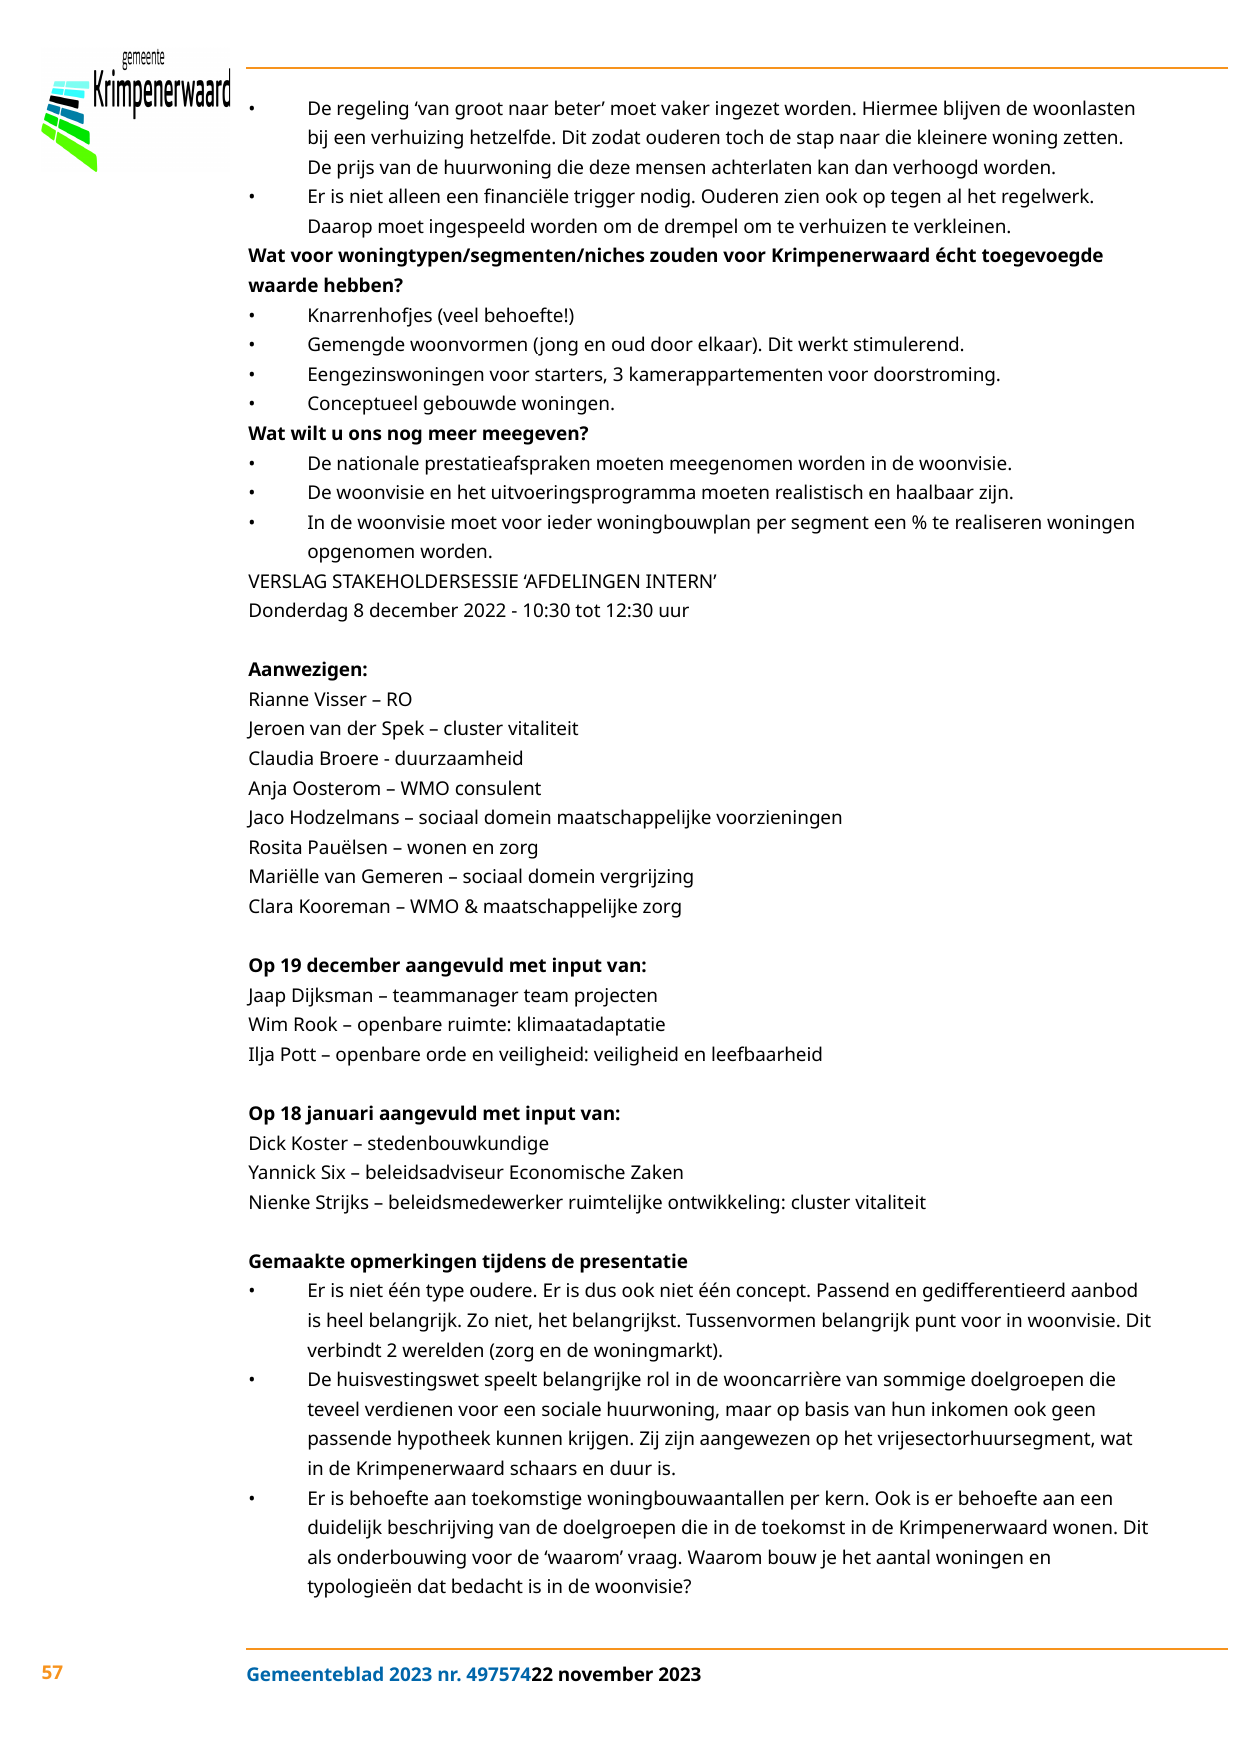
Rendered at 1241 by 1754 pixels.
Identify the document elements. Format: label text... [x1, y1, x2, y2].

text Mariëlle van Gemeren – sociaal domein vergrijzing [248, 863, 1152, 889]
text Op 18 januari aangevuld met input van: [248, 1100, 1152, 1126]
text Dick Koster – stedenbouwkundige [248, 1130, 1152, 1155]
text Jeroen van der Spek – cluster vitaliteit [248, 716, 1152, 741]
text Nienke Strijks – beleidsmedewerker ruimtelijke ontwikkeling: cluster vitaliteit [248, 1189, 1152, 1214]
text Anja Oosterom – WMO consulent [248, 775, 1152, 800]
picture [41, 47, 231, 172]
list De woonvisie en het uitvoeringsprogramma moeten realistisch en haalbaar zijn. [248, 479, 1152, 505]
text Wim Rook – openbare ruimte: klimaatadaptatie [248, 1011, 1152, 1037]
text Jaap Dijksman – teammanager team projecten [248, 982, 1152, 1007]
text Yannick Six – beleidsadviseur Economische Zaken [248, 1159, 1152, 1185]
list De huisvestingswet speelt belangrijke rol in de wooncarrière van sommige doelgroepen die teveel verdienen voor een sociale huurwoning, maar op basis van hun inkomen ook geen passende hypotheek kunnen krijgen. Zij zijn aangewezen op het vrijesectorhuursegment, wat in de Krimpenerwaard schaars en duur is. [248, 1366, 1152, 1481]
list Conceptueel gebouwde woningen. [248, 391, 1152, 416]
list De nationale prestatieafspraken moeten meegenomen worden in de woonvisie. [248, 450, 1152, 476]
list In de woonvisie moet voor ieder woningbouwplan per segment een % te realiseren woningen opgenomen worden. [248, 509, 1152, 564]
text Op 19 december aangevuld met input van: [248, 952, 1152, 978]
list Knarrenhofjes (veel behoefte!) [248, 302, 1152, 328]
table_header VERSLAG STAKEHOLDERSESSIE ‘AFDELINGEN INTERN’ [248, 568, 1152, 594]
text Donderdag 8 december 2022 - 10:30 tot 12:30 uur [248, 597, 1152, 623]
text Ilja Pott – openbare orde en veiligheid: veiligheid en leefbaarheid [248, 1041, 1152, 1067]
list Er is niet alleen een financiële trigger nodig. Ouderen zien ook op tegen al het regelwerk. Daarop moet ingespeeld worden om de drempel om te verhuizen te verkleinen. [248, 183, 1152, 239]
text Rosita Pauëlsen – wonen en zorg [248, 834, 1152, 859]
list Eengezinswoningen voor starters, 3 kamerappartementen voor doorstroming. [248, 361, 1152, 387]
list Er is behoefte aan toekomstige woningbouwaantallen per kern. Ook is er behoefte aan een duidelijk beschrijving van de doelgroepen die in de toekomst in de Krimpenerwaard wonen. Dit als onderbouwing voor de ‘waarom’ vraag. Waarom bouw je het aantal woningen en typologieën dat bedacht is in de woonvisie? [248, 1485, 1152, 1599]
text Aanwezigen: [248, 656, 1152, 682]
list Gemengde woonvormen (jong en oud door elkaar). Dit werkt stimulerend. [248, 331, 1152, 357]
text Wat wilt u ons nog meer meegeven? [248, 420, 1152, 446]
text Wat voor woningtypen/segmenten/niches zouden voor Krimpenerwaard écht toegevoegde waarde hebben? [248, 243, 1152, 298]
list Er is niet één type oudere. Er is dus ook niet één concept. Passend en gedifferentieerd aanbod is heel belangrijk. Zo niet, het belangrijkst. Tussenvormen belangrijk punt voor in woonvisie. Dit verbindt 2 werelden (zorg en de woningmarkt). [248, 1278, 1152, 1362]
text Rianne Visser – RO [248, 686, 1152, 712]
list De regeling ‘van groot naar beter’ moet vaker ingezet worden. Hiermee blijven de woonlasten bij een verhuizing hetzelfde. Dit zodat ouderen toch de stap naar die kleinere woning zetten. De prijs van de huurwoning die deze mensen achterlaten kan dan verhoogd worden. [248, 95, 1152, 180]
text Jaco Hodzelmans – sociaal domein maatschappelijke voorzieningen [248, 804, 1152, 830]
text Clara Kooreman – WMO & maatschappelijke zorg [248, 893, 1152, 919]
text Claudia Broere - duurzaamheid [248, 745, 1152, 771]
text Gemaakte opmerkingen tijdens de presentatie [248, 1248, 1152, 1274]
